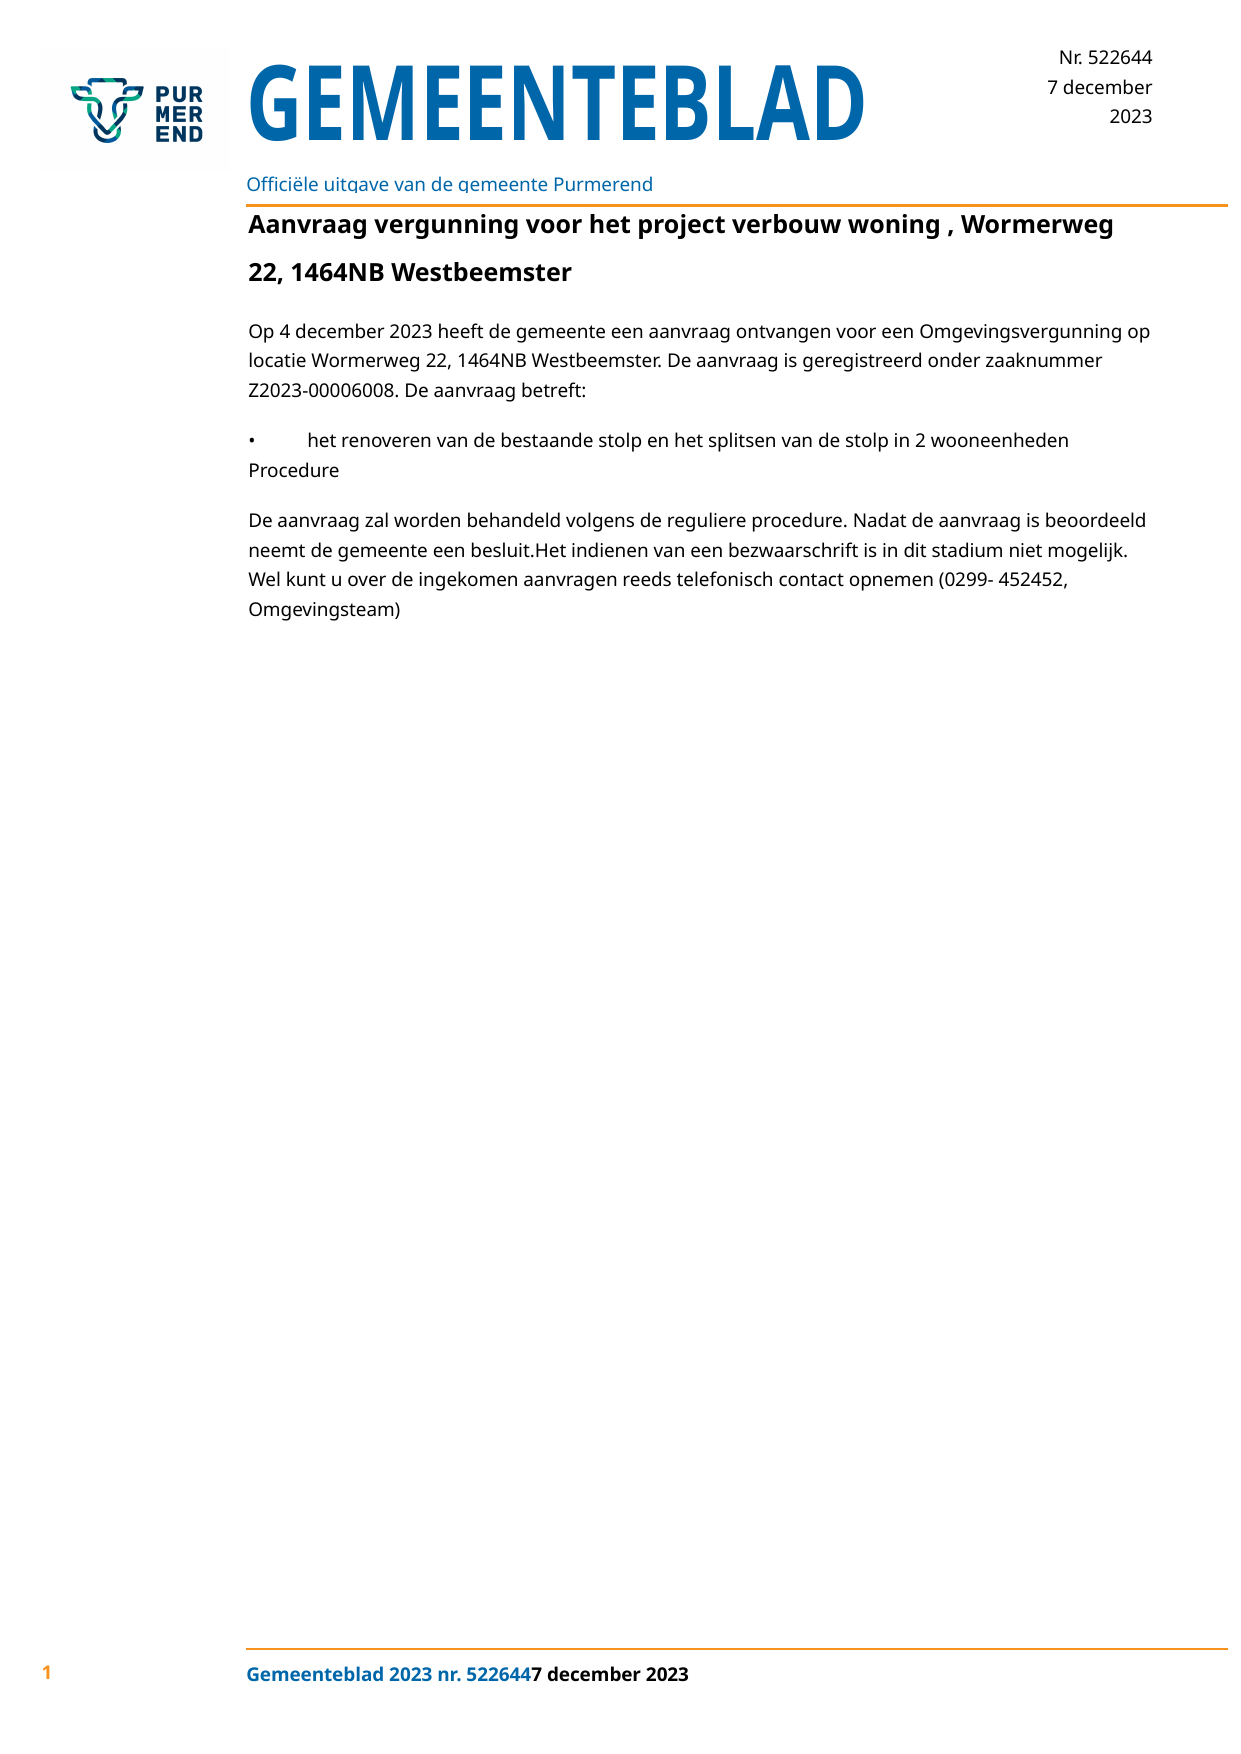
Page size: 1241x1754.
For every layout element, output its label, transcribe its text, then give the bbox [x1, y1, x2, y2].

list het renoveren van de bestaande stolp en het splitsen van de stolp in 2 wooneenheden [248, 427, 1152, 453]
text Procedure [248, 457, 1152, 483]
text Aanvraag vergunning voor het project verbouw woning , Wormerweg 22, 1464NB Westbeemster [248, 207, 1152, 288]
text De aanvraag zal worden behandeld volgens de reguliere procedure. Nadat de aanvraag is beoordeeld neemt de gemeente een besluit.Het indienen van een bezwaarschrift is in dit stadium niet mogelijk. Wel kunt u over de ingekomen aanvragen reeds telefonisch contact opnemen (0299- 452452, Omgevingsteam) [248, 507, 1152, 622]
picture [41, 47, 231, 172]
text Op 4 december 2023 heeft de gemeente een aanvraag ontvangen voor een Omgevingsvergunning op locatie Wormerweg 22, 1464NB Westbeemster. De aanvraag is geregistreerd onder zaaknummer Z2023-00006008. De aanvraag betreft: [248, 318, 1152, 403]
